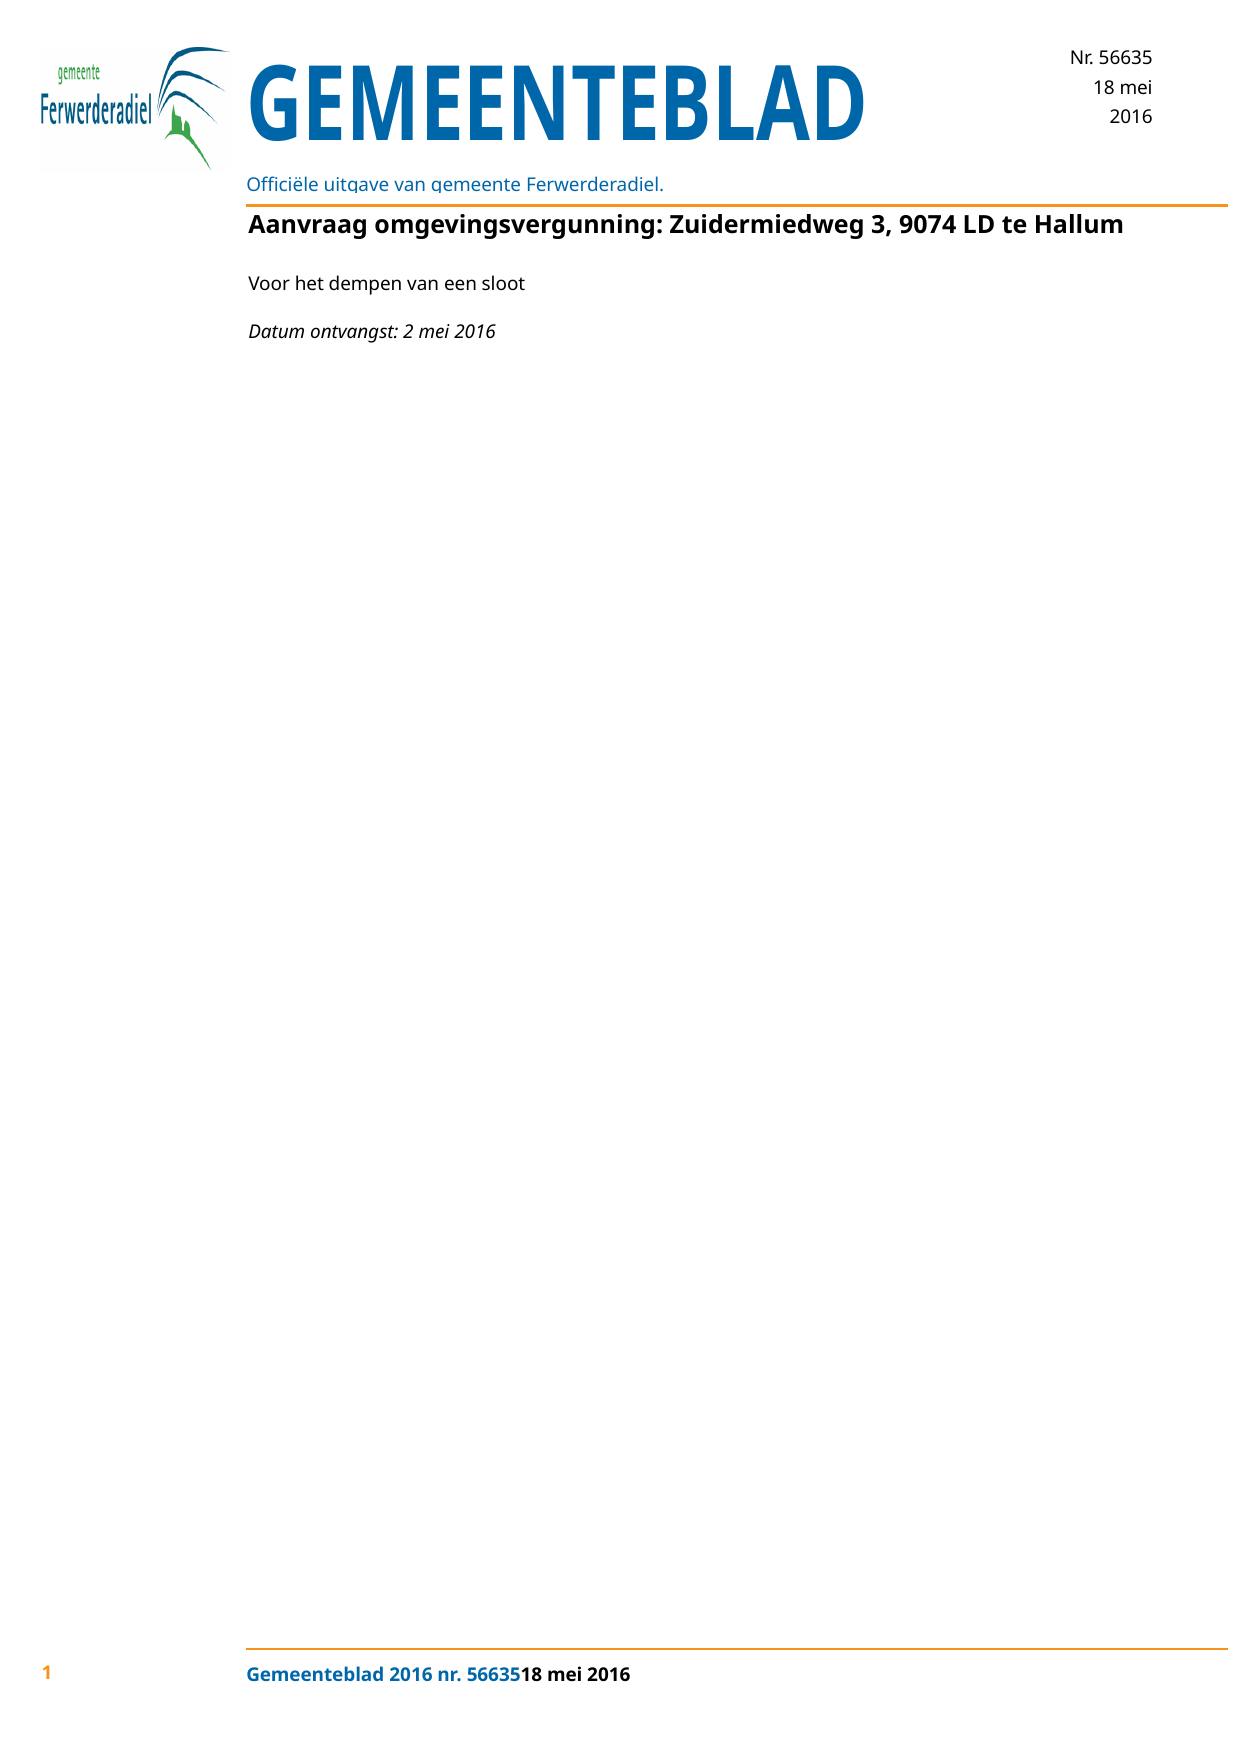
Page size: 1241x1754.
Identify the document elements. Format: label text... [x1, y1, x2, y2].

text Aanvraag omgevingsvergunning: Zuidermiedweg 3, 9074 LD te Hallum [248, 207, 1152, 241]
text Voor het dempen van een sloot [248, 270, 1152, 296]
picture [41, 47, 231, 172]
text Datum ontvangst: 2 mei 2016 [248, 318, 1152, 344]
